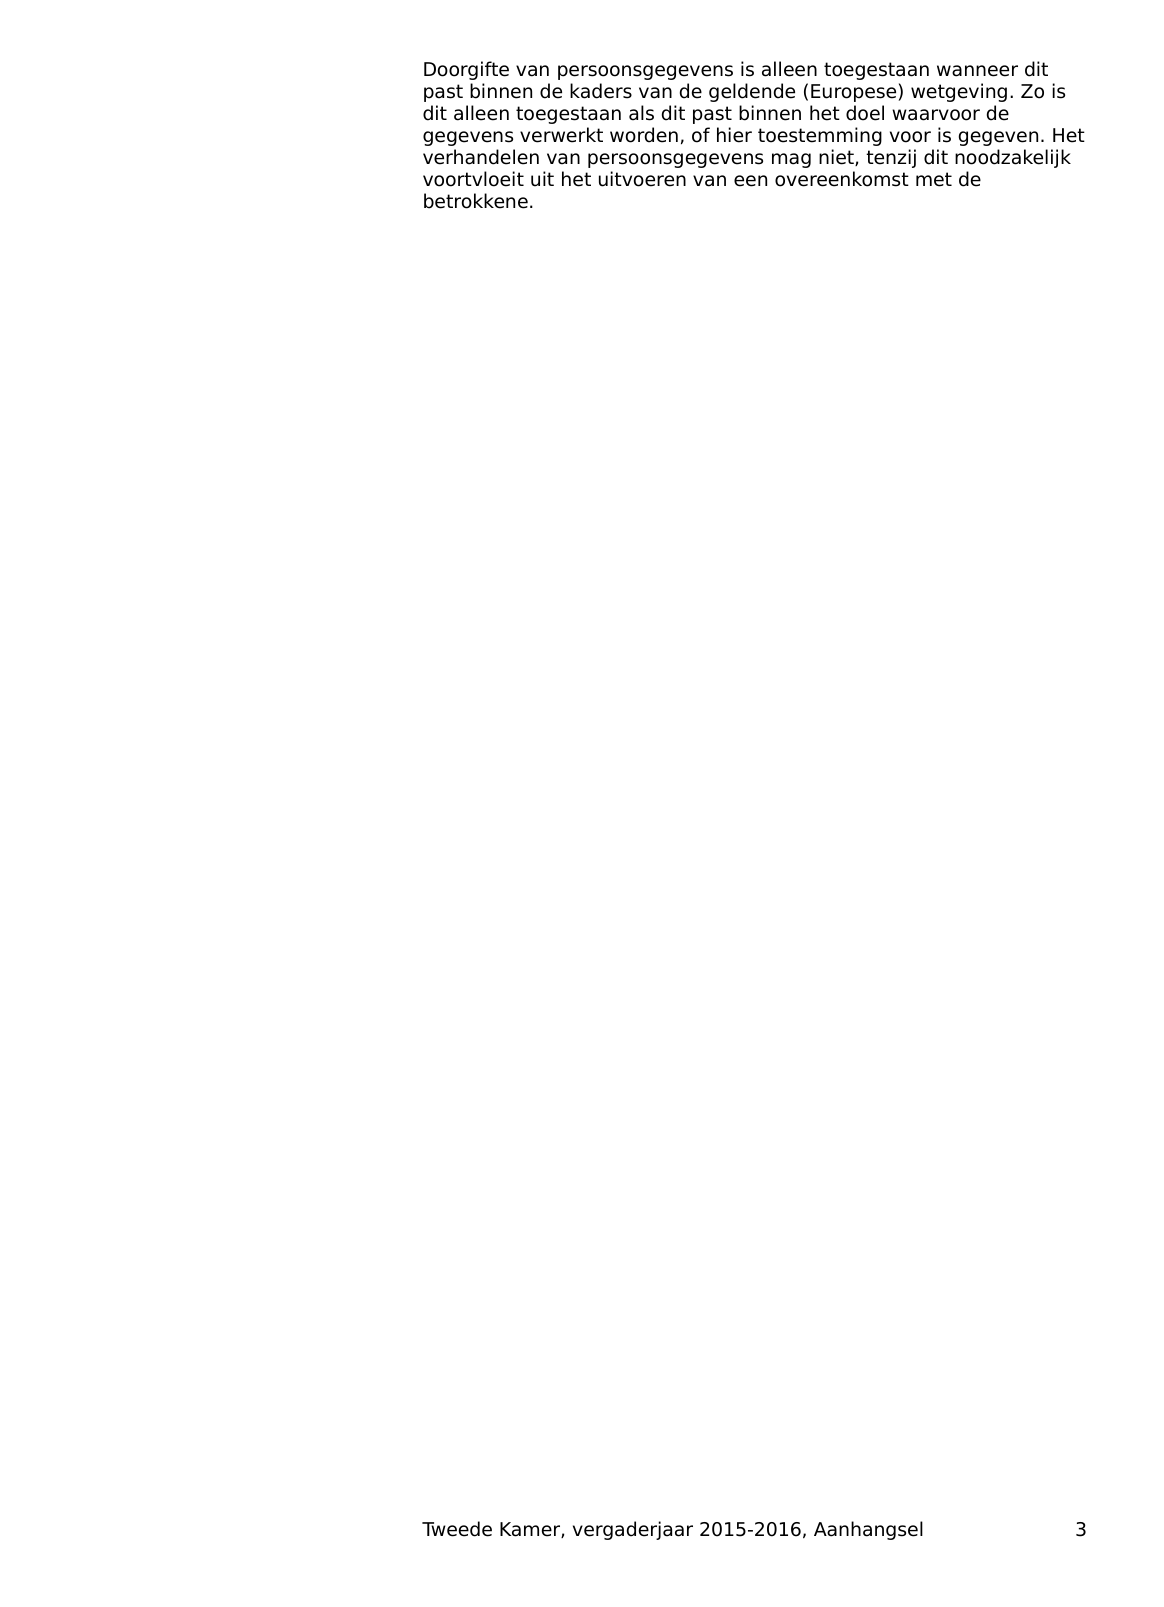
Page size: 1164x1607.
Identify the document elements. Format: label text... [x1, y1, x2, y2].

text Doorgifte van persoonsgegevens is alleen toegestaan wanneer dit past binnen de kaders van de geldende (Europese) wetgeving. Zo is dit alleen toegestaan als dit past binnen het doel waarvoor de gegevens verwerkt worden, of hier toestemming voor is gegeven. Het verhandelen van persoonsgegevens mag niet, tenzij dit noodzakelijk voortvloeit uit het uitvoeren van een overeenkomst met de betrokkene. [422, 59, 1087, 213]
